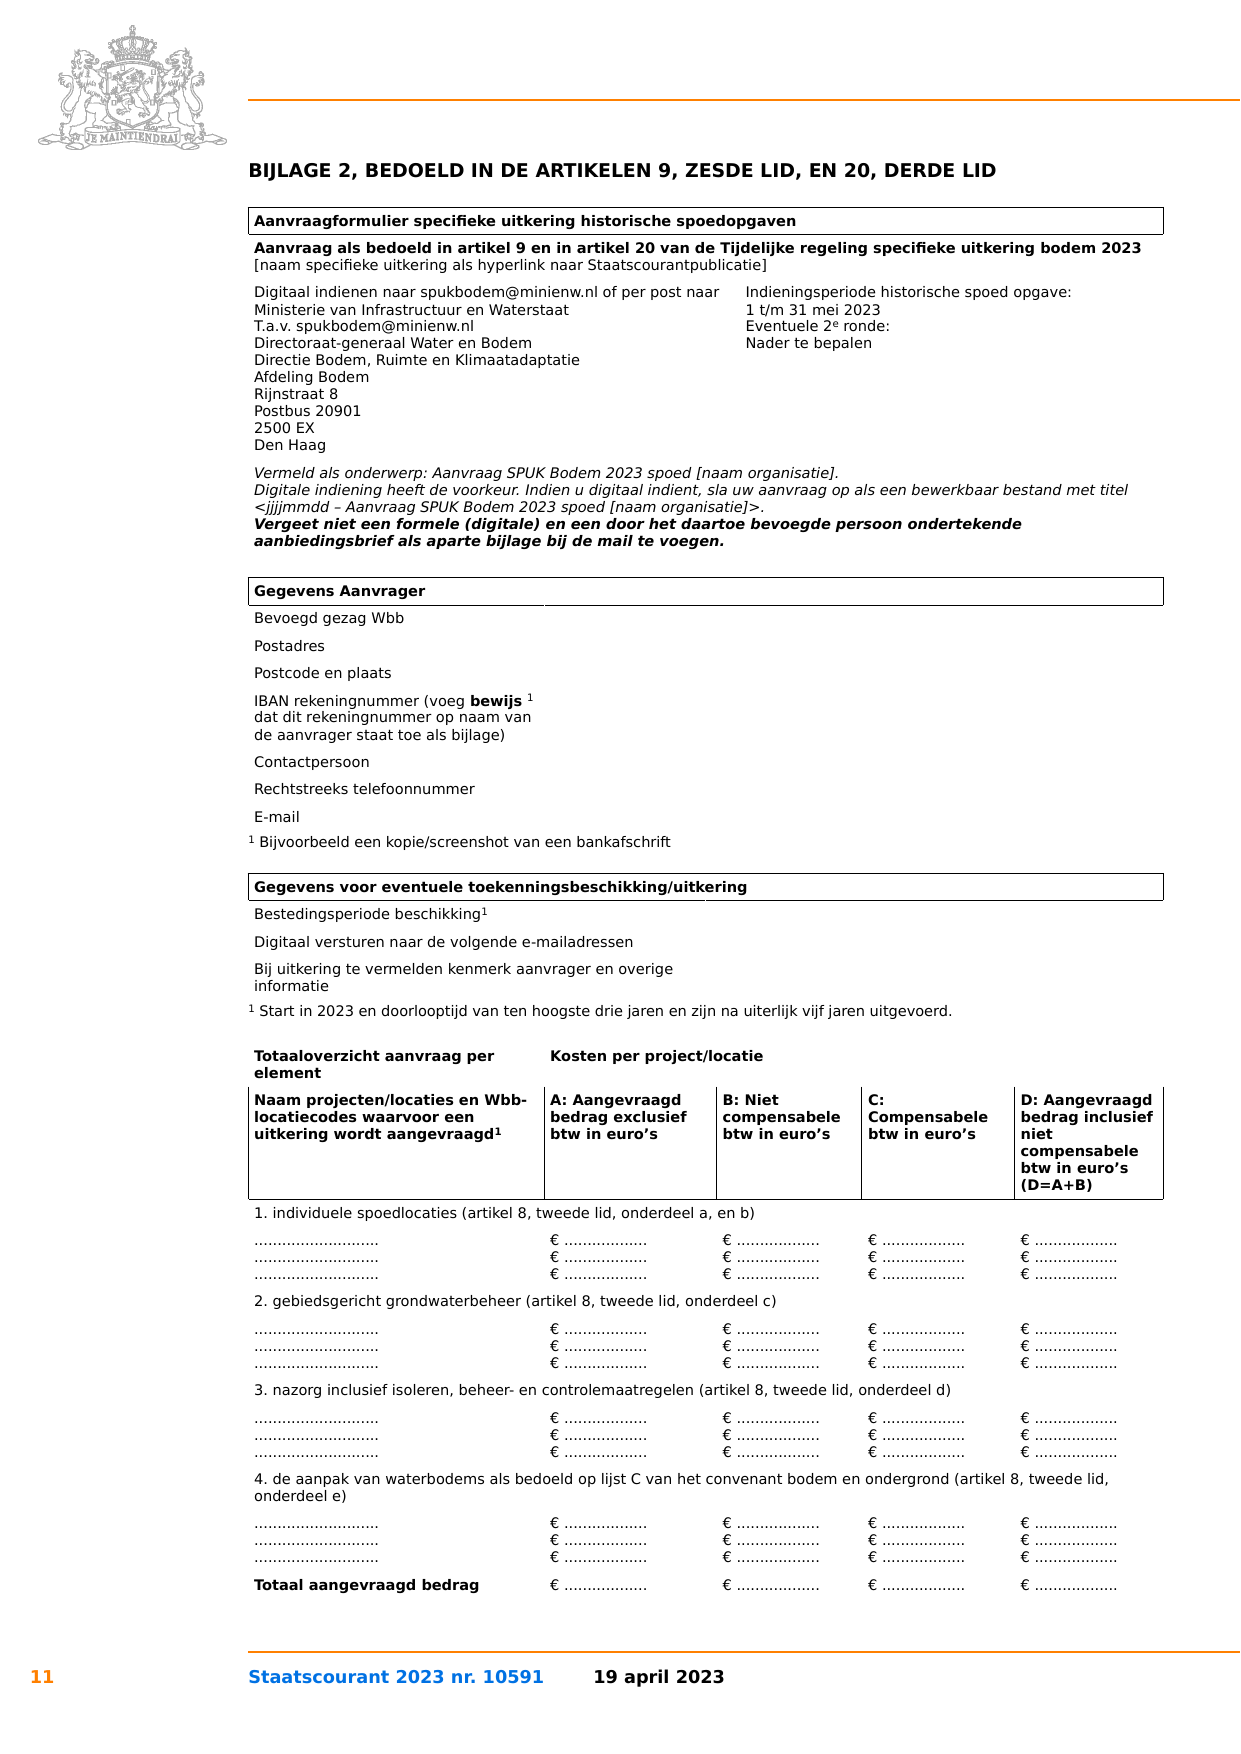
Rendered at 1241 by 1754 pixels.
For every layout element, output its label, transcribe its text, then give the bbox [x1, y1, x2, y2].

table_cell [545, 633, 1163, 659]
table_cell IBAN rekeningnummer (voeg bewijs 1 dat dit rekeningnummer op naam van de aanvrager staat toe als bijlage) [249, 688, 544, 748]
table_cell 1 Bijvoorbeeld een kopie/screenshot van een bankafschrift [248, 831, 1163, 851]
table_cell € .................. [545, 1572, 716, 1598]
table_cell € .................. € .................. € .................. [545, 1511, 716, 1571]
table_header Aanvraagformulier specifieke uitkering historische spoedopgaven [249, 208, 1163, 234]
table_cell Bij uitkering te vermelden kenmerk aanvrager en overige informatie [249, 956, 705, 999]
table_header Gegevens voor eventuele toekenningsbeschikking/uitkering [249, 874, 1163, 900]
table_cell [545, 660, 1163, 687]
table_cell [706, 929, 1163, 955]
table_header Kosten per project/locatie [545, 1043, 1163, 1087]
picture [38, 25, 227, 150]
table_cell € .................. [717, 1572, 861, 1598]
table_cell 1 Start in 2023 en doorlooptijd van ten hoogste drie jaren en zijn na uiterlijk vijf jaren uitgevoerd. [248, 1001, 1163, 1020]
table_cell [706, 901, 1163, 928]
table_cell Rechtstreeks telefoonnummer [249, 776, 544, 803]
table_cell € .................. € .................. € .................. [1015, 1227, 1163, 1288]
table_cell Bevoegd gezag Wbb [249, 606, 544, 632]
table_cell € .................. [1015, 1572, 1163, 1598]
table_cell D: Aangevraagd bedrag inclusief niet compensabele btw in euro’s (D=A+B) [1015, 1088, 1163, 1199]
table_cell ........................... ........................... ........................... [249, 1405, 544, 1465]
table_cell Postcode en plaats [249, 660, 544, 687]
table_cell € .................. € .................. € .................. [862, 1227, 1014, 1288]
table_cell Digitaal versturen naar de volgende e-mailadressen [249, 929, 705, 955]
table_cell A: Aangevraagd bedrag exclusief btw in euro’s [545, 1088, 716, 1199]
table_cell 4. de aanpak van waterbodems als bedoeld op lijst C van het convenant bodem en ondergrond (artikel 8, tweede lid, onderdeel e) [249, 1466, 1163, 1509]
table_cell € .................. € .................. € .................. [717, 1227, 861, 1288]
table_cell Contactpersoon [249, 749, 544, 775]
table_cell 2. gebiedsgericht grondwaterbeheer (artikel 8, tweede lid, onderdeel c) [249, 1289, 1163, 1315]
table_cell C: Compensabele btw in euro’s [862, 1088, 1014, 1199]
table_cell Postadres [249, 633, 544, 659]
table_cell B: Niet compensabele btw in euro’s [717, 1088, 861, 1199]
table_cell € .................. [862, 1572, 1014, 1598]
table_cell Bestedingsperiode beschikking1 [249, 901, 705, 928]
table_cell [545, 749, 1163, 775]
table_cell € .................. € .................. € .................. [717, 1405, 861, 1465]
table_cell ........................... ........................... ........................... [249, 1227, 544, 1288]
table_cell ........................... ........................... ........................... [249, 1316, 544, 1376]
table_cell [545, 804, 1163, 830]
table_cell [545, 776, 1163, 803]
table_cell [706, 956, 1163, 999]
table_cell Aanvraag als bedoeld in artikel 9 en in artikel 20 van de Tijdelijke regeling specifieke uitkering bodem 2023 [naam specifieke uitkering als hyperlink naar Staatscourantpublicatie] [249, 235, 1163, 279]
table_cell € .................. € .................. € .................. [862, 1316, 1014, 1376]
table_cell € .................. € .................. € .................. [862, 1405, 1014, 1465]
table_cell € .................. € .................. € .................. [862, 1511, 1014, 1571]
table_header Gegevens Aanvrager [249, 578, 1163, 604]
table_cell [545, 606, 1163, 632]
table_cell ........................... ........................... ........................... [249, 1511, 544, 1571]
table_cell € .................. € .................. € .................. [545, 1405, 716, 1465]
table_header Totaaloverzicht aanvraag per element [249, 1043, 544, 1087]
table_cell € .................. € .................. € .................. [1015, 1405, 1163, 1465]
table_cell Vermeld als onderwerp: Aanvraag SPUK Bodem 2023 spoed [naam organisatie]. Digitale indiening heeft de voorkeur. Indien u digitaal indient, sla uw aanvraag op als een bewerkbaar bestand met titel <jjjjmmdd – Aanvraag SPUK Bodem 2023 spoed [naam organisatie]>. Vergeet niet een formele (digitale) en een door het daartoe bevoegde persoon ondertekende aanbiedingsbrief als aparte bijlage bij de mail te voegen. [249, 460, 1163, 554]
subtitle BIJLAGE 2, BEDOELD IN DE ARTIKELEN 9, ZESDE LID, EN 20, DERDE LID [248, 160, 1163, 182]
table_cell € .................. € .................. € .................. [545, 1316, 716, 1376]
table_cell € .................. € .................. € .................. [1015, 1316, 1163, 1376]
table_cell Naam projecten/locaties en Wbb-locatiecodes waarvoor een uitkering wordt aangevraagd1 [249, 1088, 544, 1199]
table_cell 3. nazorg inclusief isoleren, beheer- en controlemaatregelen (artikel 8, tweede lid, onderdeel d) [249, 1378, 1163, 1404]
table_cell Digitaal indienen naar spukbodem@minienw.nl of per post naar Ministerie van Infrastructuur en Waterstaat T.a.v. spukbodem@minienw.nl Directoraat-generaal Water en Bodem Directie Bodem, Ruimte en Klimaatadaptatie Afdeling Bodem Rijnstraat 8 Postbus 20901 2500 EX Den Haag [249, 280, 739, 459]
table_cell € .................. € .................. € .................. [717, 1511, 861, 1571]
table_cell € .................. € .................. € .................. [1015, 1511, 1163, 1571]
table_cell € .................. € .................. € .................. [717, 1316, 861, 1376]
table_cell € .................. € .................. € .................. [545, 1227, 716, 1288]
table_cell [545, 688, 1163, 748]
table_cell E-mail [249, 804, 544, 830]
table_cell Indieningsperiode historische spoed opgave: 1 t/m 31 mei 2023 Eventuele 2e ronde: Nader te bepalen [740, 280, 1163, 459]
table_cell 1. individuele spoedlocaties (artikel 8, tweede lid, onderdeel a, en b) [249, 1200, 1163, 1226]
table_cell Totaal aangevraagd bedrag [249, 1572, 544, 1598]
